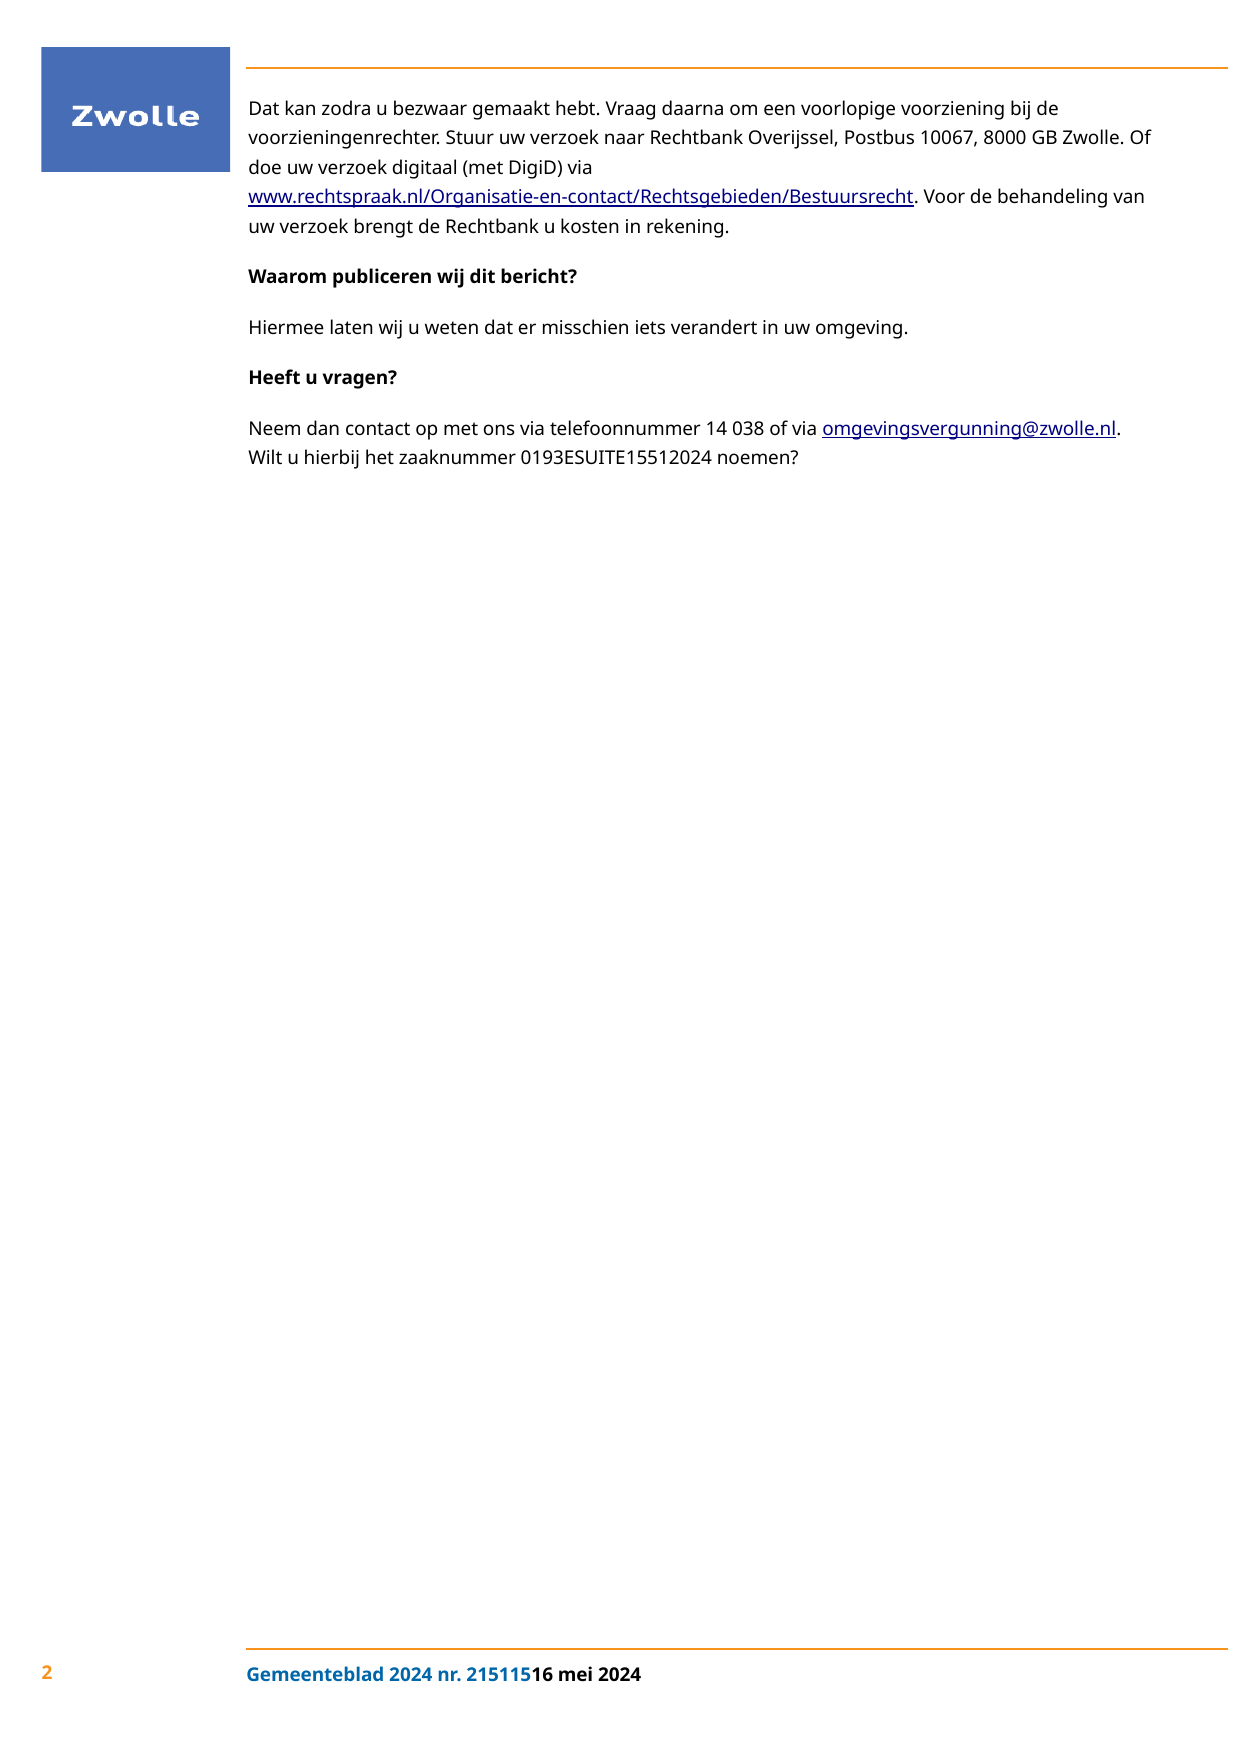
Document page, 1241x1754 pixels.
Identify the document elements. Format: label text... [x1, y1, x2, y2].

text Waarom publiceren wij dit bericht? [248, 263, 1152, 289]
text Neem dan contact op met ons via telefoonnummer 14 038 of via omgevingsvergunning@zwolle.nl. Wilt u hierbij het zaaknummer 0193ESUITE15512024 noemen? [248, 415, 1152, 470]
picture [41, 47, 231, 172]
text Dat kan zodra u bezwaar gemaakt hebt. Vraag daarna om een voorlopige voorziening bij de voorzieningenrechter. Stuur uw verzoek naar Rechtbank Overijssel, Postbus 10067, 8000 GB Zwolle. Of doe uw verzoek digitaal (met DigiD) via www.rechtspraak.nl/Organisatie-en-contact/Rechtsgebieden/Bestuursrecht. Voor de behandeling van uw verzoek brengt de Rechtbank u kosten in rekening. [248, 95, 1152, 239]
text Hiermee laten wij u weten dat er misschien iets verandert in uw omgeving. [248, 314, 1152, 340]
text Heeft u vragen? [248, 364, 1152, 390]
